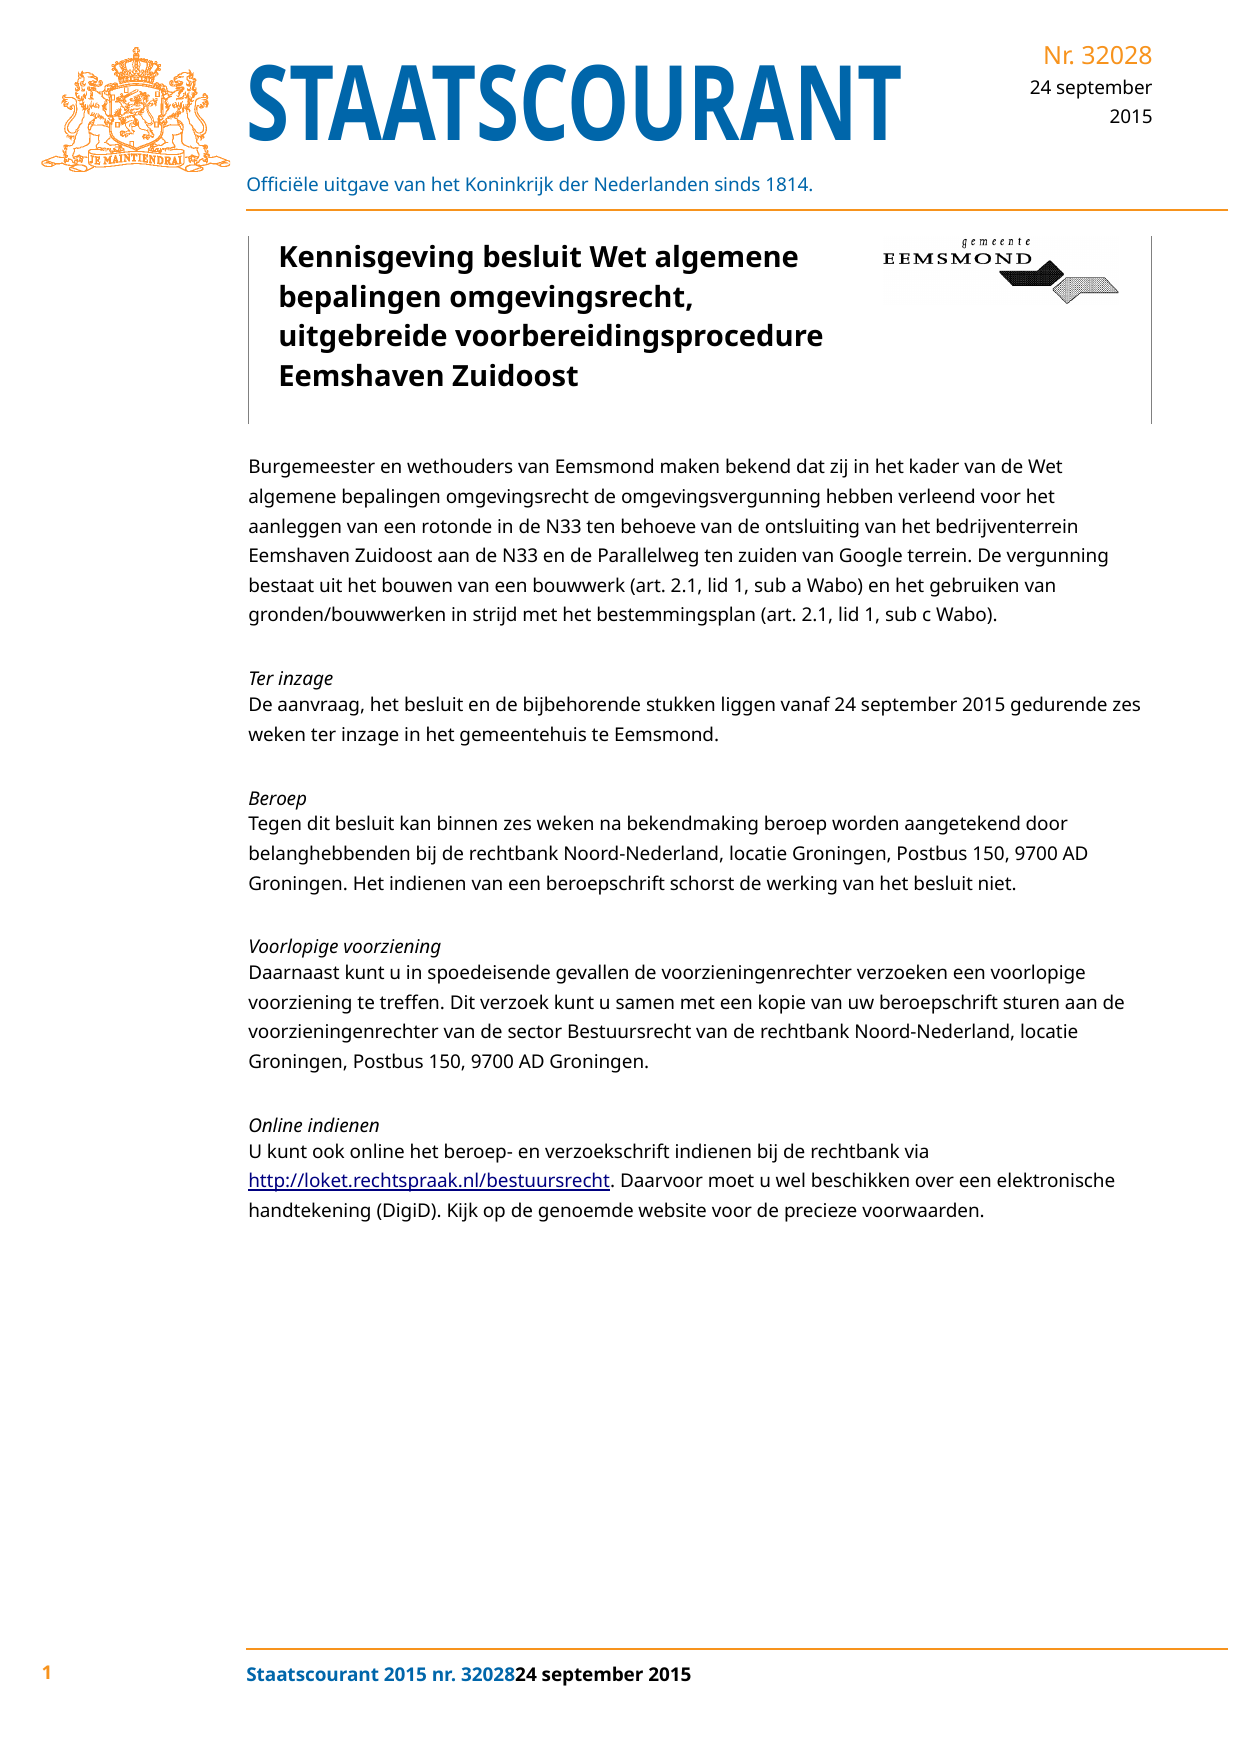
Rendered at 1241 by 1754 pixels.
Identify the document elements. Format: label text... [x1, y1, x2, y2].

text De aanvraag, het besluit en de bijbehorende stukken liggen vanaf 24 september 2015 gedurende zes weken ter inzage in het gemeentehuis te Eemsmond. [248, 691, 1152, 747]
text Beroep [248, 785, 1152, 811]
text Ter inzage [248, 666, 1152, 691]
table_header Kennisgeving besluit Wet algemene bepalingen omgevingsrecht, uitgebreide voorbereidingsprocedure Eemshaven Zuidoost [249, 236, 850, 424]
text Burgemeester en wethouders van Eemsmond maken bekend dat zij in het kader van de Wet algemene bepalingen omgevingsrecht de omgevingsvergunning hebben verleend voor het aanleggen van een rotonde in de N33 ten behoeve van de ontsluiting van het bedrijventerrein Eemshaven Zuidoost aan de N33 en de Parallelweg ten zuiden van Google terrein. De vergunning bestaat uit het bouwen van een bouwwerk (art. 2.1, lid 1, sub a Wabo) en het gebruiken van gronden/bouwwerken in strijd met het bestemmingsplan (art. 2.1, lid 1, sub c Wabo). [248, 454, 1152, 627]
table_header [850, 236, 1151, 424]
picture [41, 47, 231, 172]
text U kunt ook online het beroep- en verzoekschrift indienen bij de rechtbank via http://loket.rechtspraak.nl/bestuursrecht. Daarvoor moet u wel beschikken over een elektronische handtekening (DigiD). Kijk op de genoemde website voor de precieze voorwaarden. [248, 1138, 1152, 1223]
text Daarnaast kunt u in spoedeisende gevallen de voorzieningenrechter verzoeken een voorlopige voorziening te treffen. Dit verzoek kunt u samen met een kopie van uw beroepschrift sturen aan de voorzieningenrechter van de sector Bestuursrecht van de rechtbank Noord-Nederland, locatie Groningen, Postbus 150, 9700 AD Groningen. [248, 959, 1152, 1074]
text Online indienen [248, 1112, 1152, 1138]
text Tegen dit besluit kan binnen zes weken na bekendmaking beroep worden aangetekend door belanghebbenden bij de rechtbank Noord-Nederland, locatie Groningen, Postbus 150, 9700 AD Groningen. Het indienen van een beroepschrift schorst de werking van het besluit niet. [248, 811, 1152, 895]
picture [882, 236, 1119, 305]
text Voorlopige voorziening [248, 934, 1152, 959]
